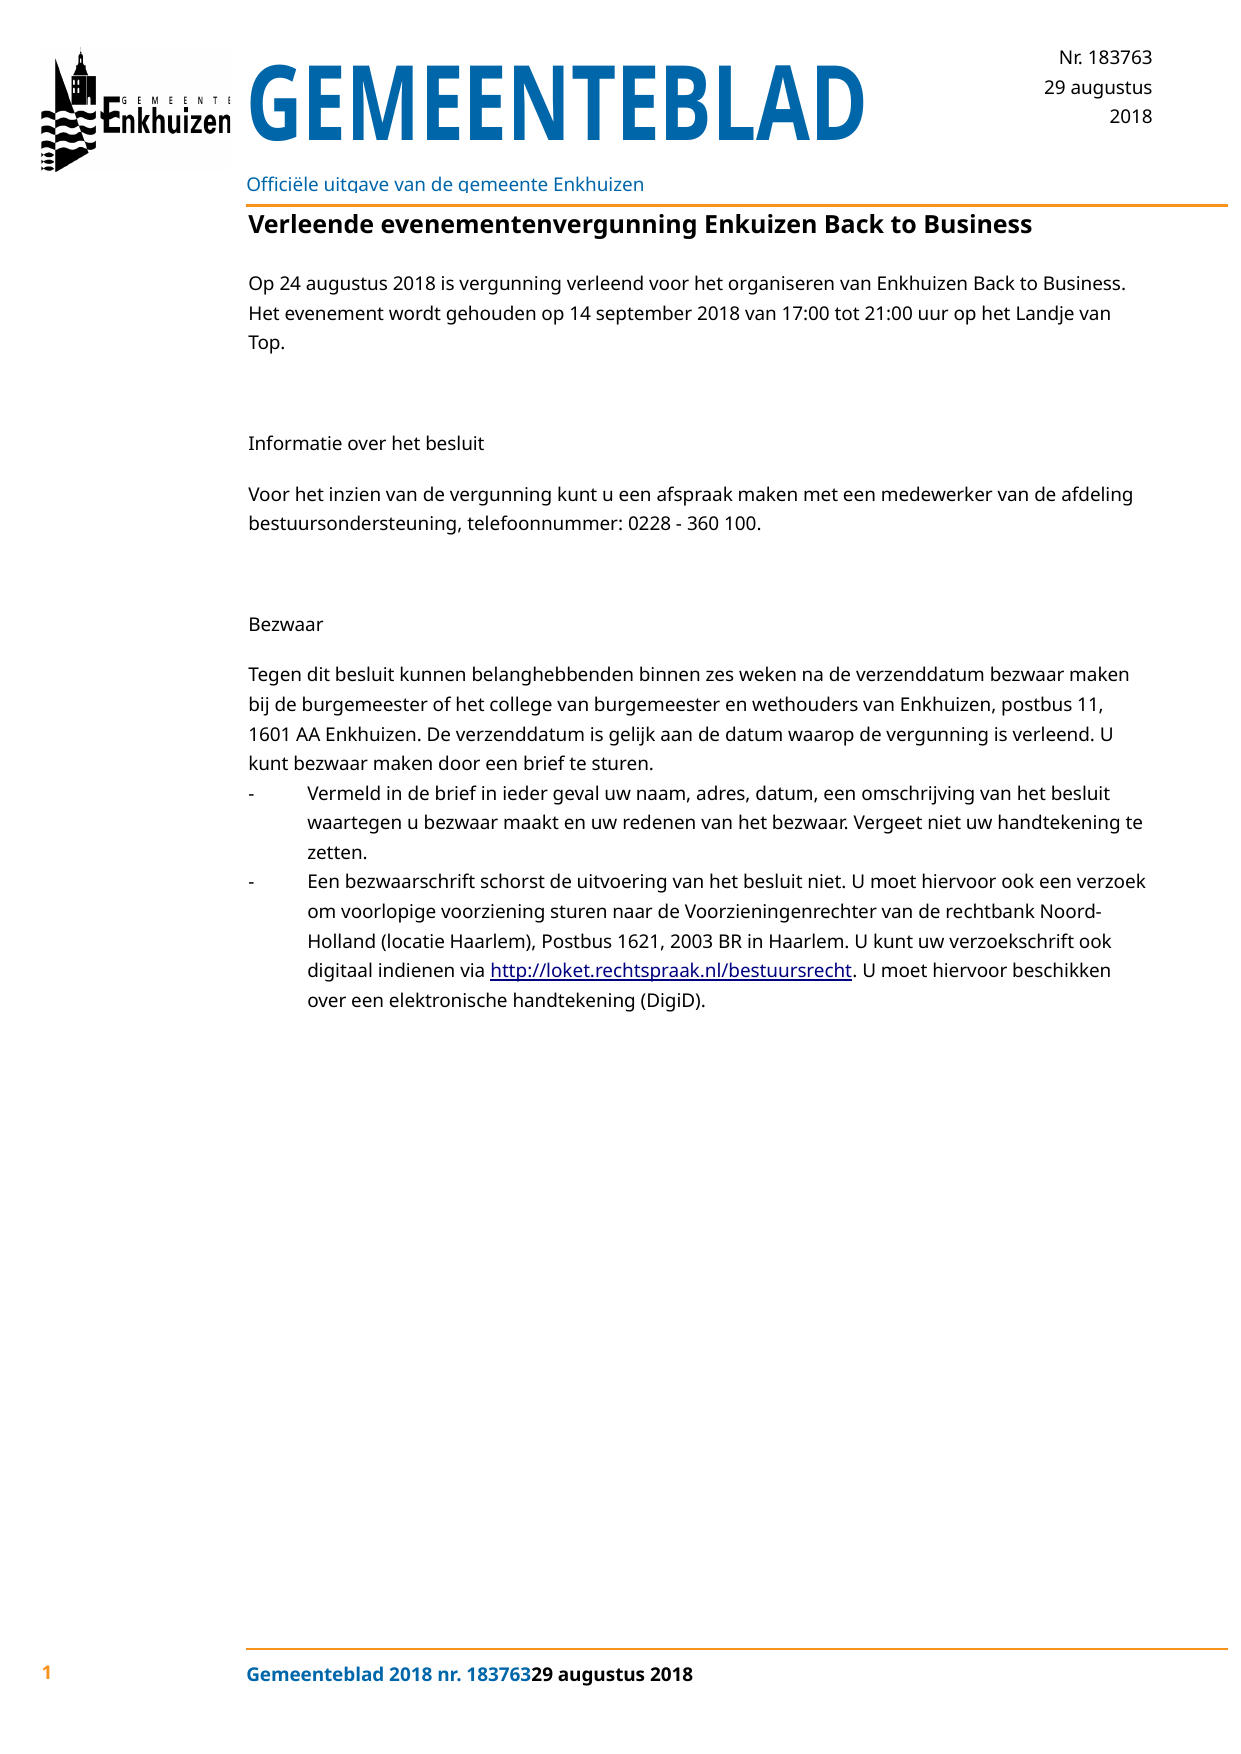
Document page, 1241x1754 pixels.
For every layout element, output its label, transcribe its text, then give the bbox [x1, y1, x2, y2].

text Tegen dit besluit kunnen belanghebbenden binnen zes weken na de verzenddatum bezwaar maken bij de burgemeester of het college van burgemeester en wethouders van Enkhuizen, postbus 11, 1601 AA Enkhuizen. De verzenddatum is gelijk aan de datum waarop de vergunning is verleend. U kunt bezwaar maken door een brief te sturen. [248, 662, 1152, 776]
text Voor het inzien van de vergunning kunt u een afspraak maken met een medewerker van de afdeling bestuursondersteuning, telefoonnummer: 0228 - 360 100. [248, 481, 1152, 536]
text Bezwaar [248, 611, 1152, 637]
picture [41, 47, 231, 172]
text Verleende evenementenvergunning Enkuizen Back to Business [248, 207, 1152, 241]
text Informatie over het besluit [248, 430, 1152, 456]
list Vermeld in de brief in ieder geval uw naam, adres, datum, een omschrijving van het besluit waartegen u bezwaar maakt en uw redenen van het bezwaar. Vergeet niet uw handtekening te zetten. [248, 780, 1152, 865]
list Een bezwaarschrift schorst de uitvoering van het besluit niet. U moet hiervoor ook een verzoek om voorlopige voorziening sturen naar de Voorzieningenrechter van de rechtbank Noord-Holland (locatie Haarlem), Postbus 1621, 2003 BR in Haarlem. U kunt uw verzoekschrift ook digitaal indienen via http://loket.rechtspraak.nl/bestuursrecht. U moet hiervoor beschikken over een elektronische handtekening (DigiD). [248, 869, 1152, 1013]
text Op 24 augustus 2018 is vergunning verleend voor het organiseren van Enkhuizen Back to Business. Het evenement wordt gehouden op 14 september 2018 van 17:00 tot 21:00 uur op het Landje van Top. [248, 270, 1152, 355]
